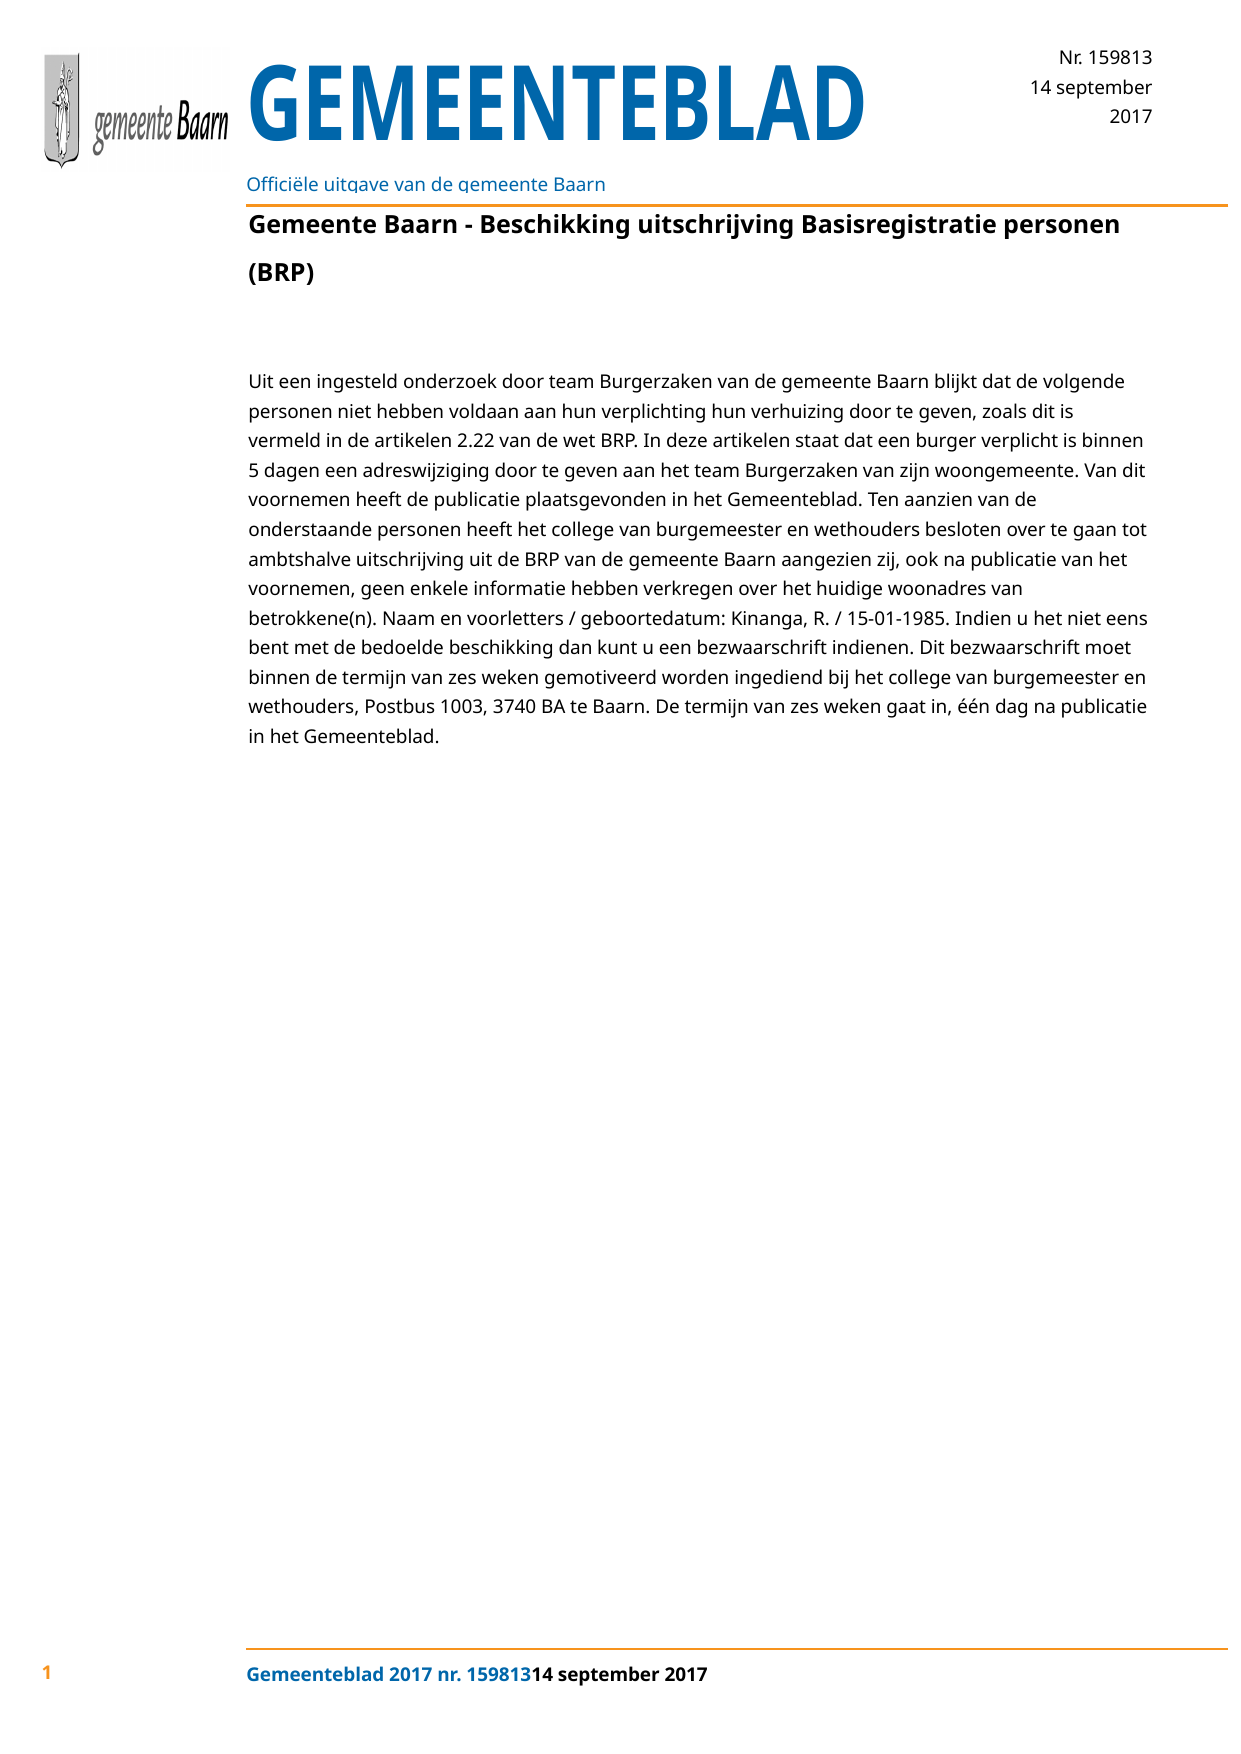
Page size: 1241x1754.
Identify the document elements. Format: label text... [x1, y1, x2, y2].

picture [41, 47, 231, 172]
text Uit een ingesteld onderzoek door team Burgerzaken van de gemeente Baarn blijkt dat de volgende personen niet hebben voldaan aan hun verplichting hun verhuizing door te geven, zoals dit is vermeld in de artikelen 2.22 van de wet BRP. In deze artikelen staat dat een burger verplicht is binnen 5 dagen een adreswijziging door te geven aan het team Burgerzaken van zijn woongemeente. Van dit voornemen heeft de publicatie plaatsgevonden in het Gemeenteblad. Ten aanzien van de onderstaande personen heeft het college van burgemeester en wethouders besloten over te gaan tot ambtshalve uitschrijving uit de BRP van de gemeente Baarn aangezien zij, ook na publicatie van het voornemen, geen enkele informatie hebben verkregen over het huidige woonadres van betrokkene(n). Naam en voorletters / geboortedatum: Kinanga, R. / 15-01-1985. Indien u het niet eens bent met de bedoelde beschikking dan kunt u een bezwaarschrift indienen. Dit bezwaarschrift moet binnen de termijn van zes weken gemotiveerd worden ingediend bij het college van burgemeester en wethouders, Postbus 1003, 3740 BA te Baarn. De termijn van zes weken gaat in, één dag na publicatie in het Gemeenteblad. [248, 368, 1152, 749]
text Gemeente Baarn - Beschikking uitschrijving Basisregistratie personen (BRP) [248, 207, 1152, 288]
